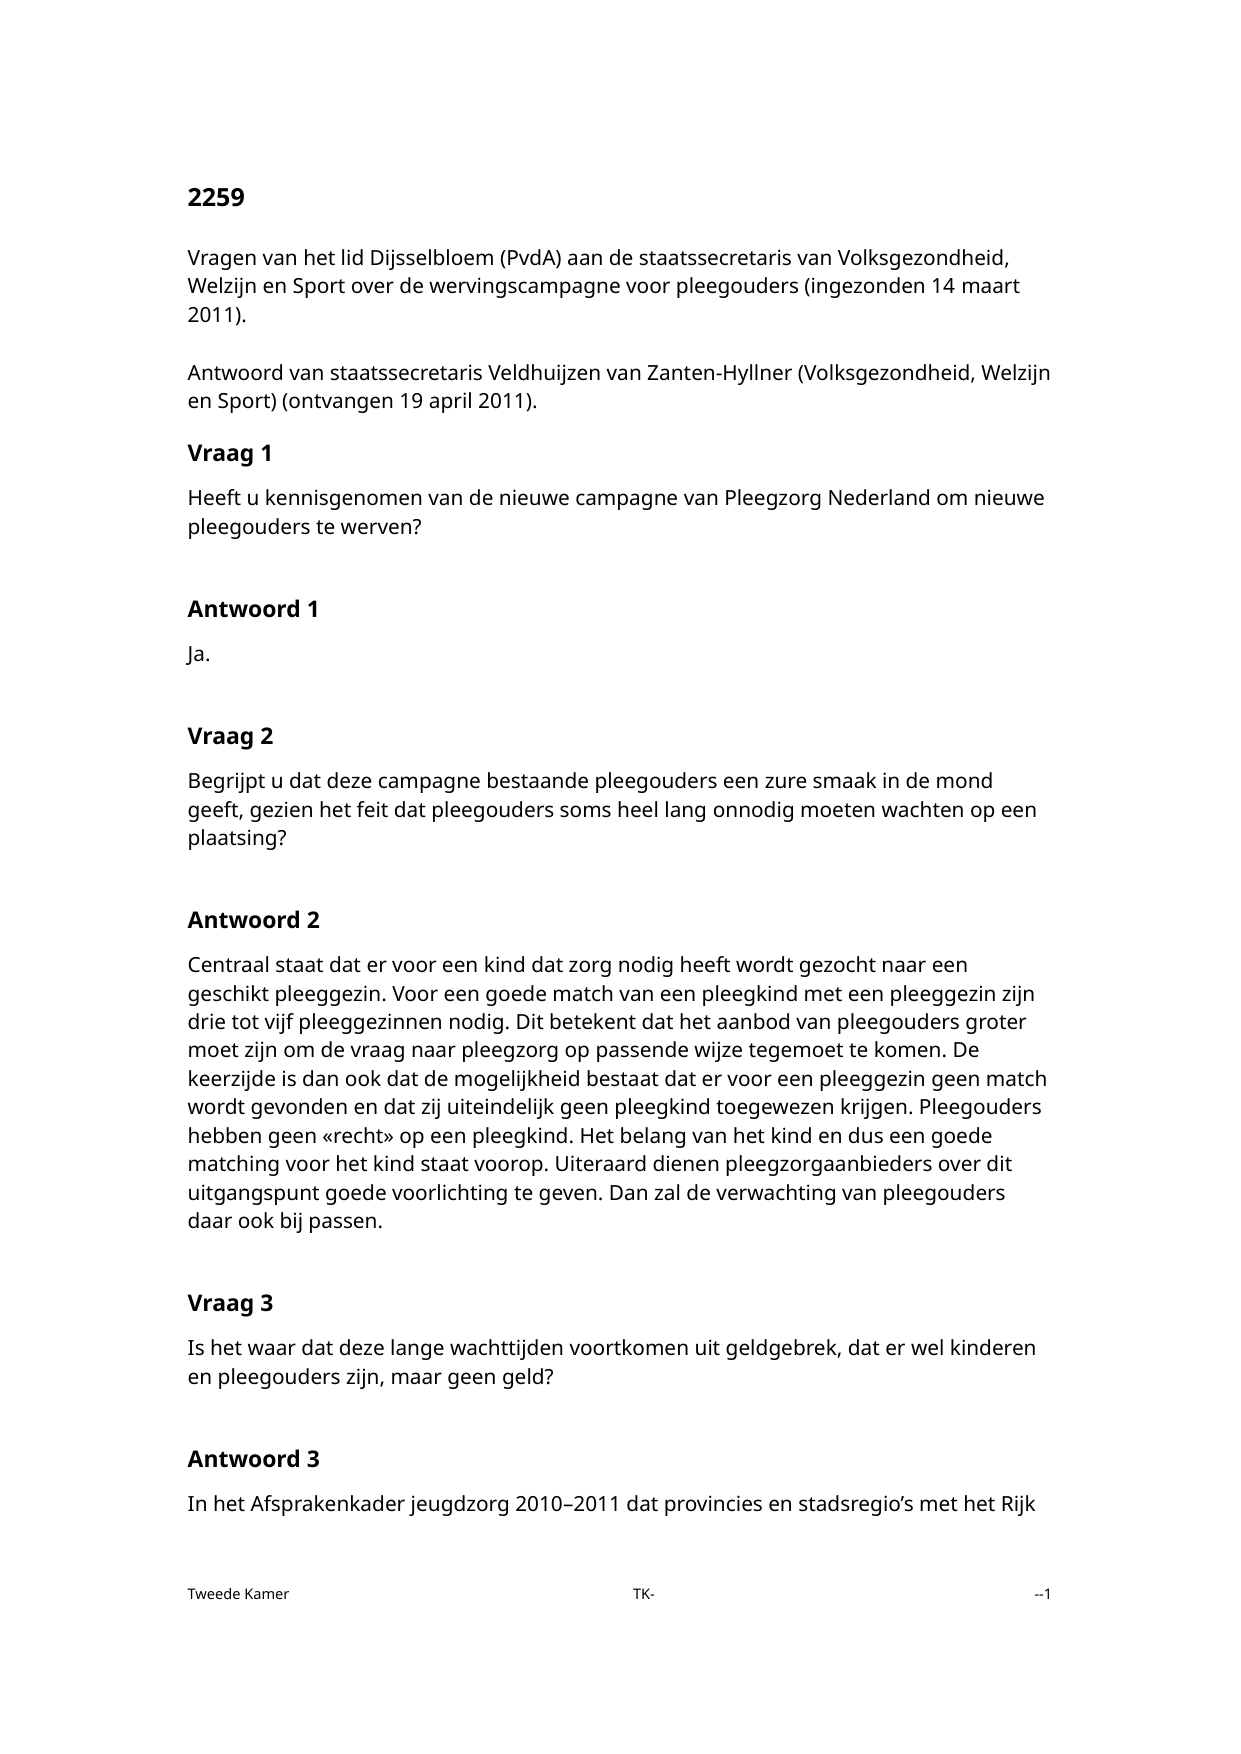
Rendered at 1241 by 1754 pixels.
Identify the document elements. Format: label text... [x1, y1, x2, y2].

text Begrijpt u dat deze campagne bestaande pleegouders een zure smaak in de mond geeft, gezien het feit dat pleegouders soms heel lang onnodig moeten wachten op een plaatsing? [187, 766, 1053, 852]
subtitle Vraag 2 [187, 720, 1053, 751]
text Antwoord van staatssecretaris Veldhuijzen van Zanten-Hyllner (Volksgezondheid, Welzijn en Sport) (ontvangen 19 april 2011). [187, 358, 1053, 415]
subtitle Antwoord 1 [187, 593, 1053, 624]
subtitle Antwoord 3 [187, 1443, 1053, 1474]
text Centraal staat dat er voor een kind dat zorg nodig heeft wordt gezocht naar een geschikt pleeggezin. Voor een goede match van een pleegkind met een pleeggezin zijn drie tot vijf pleeggezinnen nodig. Dit betekent dat het aanbod van pleegouders groter moet zijn om de vraag naar pleegzorg op passende wijze tegemoet te komen. De keerzijde is dan ook dat de mogelijkheid bestaat dat er voor een pleeggezin geen match wordt gevonden en dat zij uiteindelijk geen pleegkind toegewezen krijgen. Pleegouders hebben geen «recht» op een pleegkind. Het belang van het kind en dus een goede matching voor het kind staat voorop. Uiteraard dienen pleegzorgaanbieders over dit uitgangspunt goede voorlichting te geven. Dan zal de verwachting van pleegouders daar ook bij passen. [187, 950, 1053, 1235]
text Ja. [187, 639, 1053, 667]
text 2259 [187, 179, 1053, 213]
text Vragen van het lid Dijsselbloem (PvdA) aan de staatssecretaris van Volksgezondheid, Welzijn en Sport over de wervingscampagne voor pleegouders (ingezonden 14 maart 2011). [187, 243, 1053, 328]
text Is het waar dat deze lange wachttijden voortkomen uit geldgebrek, dat er wel kinderen en pleegouders zijn, maar geen geld? [187, 1333, 1053, 1390]
text Heeft u kennisgenomen van de nieuwe campagne van Pleegzorg Nederland om nieuwe pleegouders te werven? [187, 483, 1053, 540]
subtitle Antwoord 2 [187, 904, 1053, 935]
text In het Afsprakenkader jeugdzorg 2010–2011 dat provincies en stadsregio’s met het Rijk [187, 1489, 1053, 1517]
subtitle Vraag 3 [187, 1287, 1053, 1318]
subtitle Vraag 1 [187, 437, 1053, 468]
